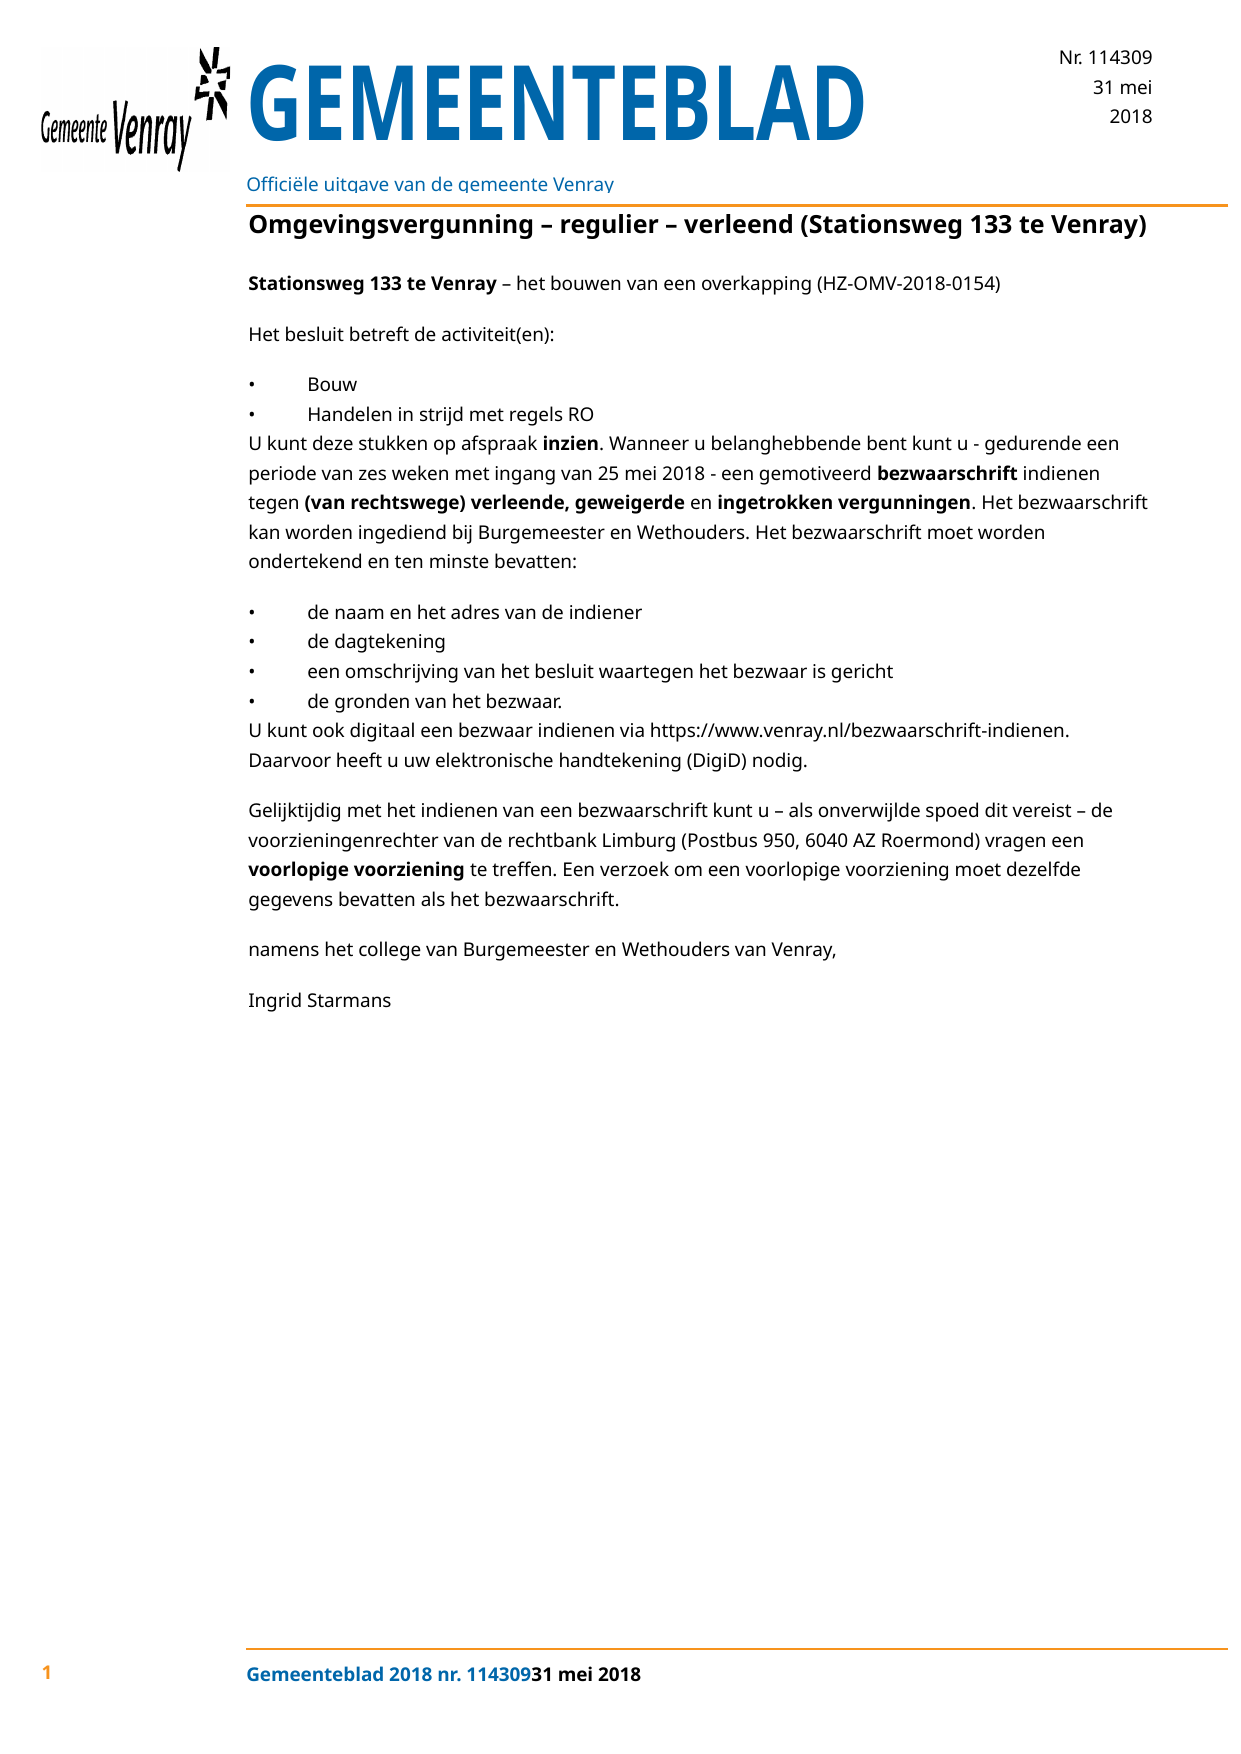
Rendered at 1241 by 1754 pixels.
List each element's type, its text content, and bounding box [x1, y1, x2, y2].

text U kunt deze stukken op afspraak inzien. Wanneer u belanghebbende bent kunt u - gedurende een periode van zes weken met ingang van 25 mei 2018 - een gemotiveerd bezwaarschrift indienen tegen (van rechtswege) verleende, geweigerde en ingetrokken vergunningen. Het bezwaarschrift kan worden ingediend bij Burgemeester en Wethouders. Het bezwaarschrift moet worden ondertekend en ten minste bevatten: [248, 430, 1152, 574]
text Gelijktijdig met het indienen van een bezwaarschrift kunt u – als onverwijlde spoed dit vereist – de voorzieningenrechter van de rechtbank Limburg (Postbus 950, 6040 AZ Roermond) vragen een voorlopige voorziening te treffen. Een verzoek om een voorlopige voorziening moet dezelfde gegevens bevatten als het bezwaarschrift. [248, 797, 1152, 912]
text Het besluit betreft de activiteit(en): [248, 321, 1152, 346]
text Omgevingsvergunning – regulier – verleend (Stationsweg 133 te Venray) [248, 207, 1152, 241]
list Handelen in strijd met regels RO [248, 401, 1152, 426]
list de naam en het adres van de indiener [248, 599, 1152, 625]
text namens het college van Burgemeester en Wethouders van Venray, [248, 937, 1152, 962]
list een omschrijving van het besluit waartegen het bezwaar is gericht [248, 658, 1152, 684]
text Ingrid Starmans [248, 987, 1152, 1013]
picture [41, 47, 231, 172]
text Stationsweg 133 te Venray – het bouwen van een overkapping (HZ-OMV-2018-0154) [248, 270, 1152, 296]
list Bouw [248, 371, 1152, 397]
list de gronden van het bezwaar. [248, 688, 1152, 713]
text U kunt ook digitaal een bezwaar indienen via https://www.venray.nl/bezwaarschrift-indienen. Daarvoor heeft u uw elektronische handtekening (DigiD) nodig. [248, 717, 1152, 773]
list de dagtekening [248, 629, 1152, 654]
